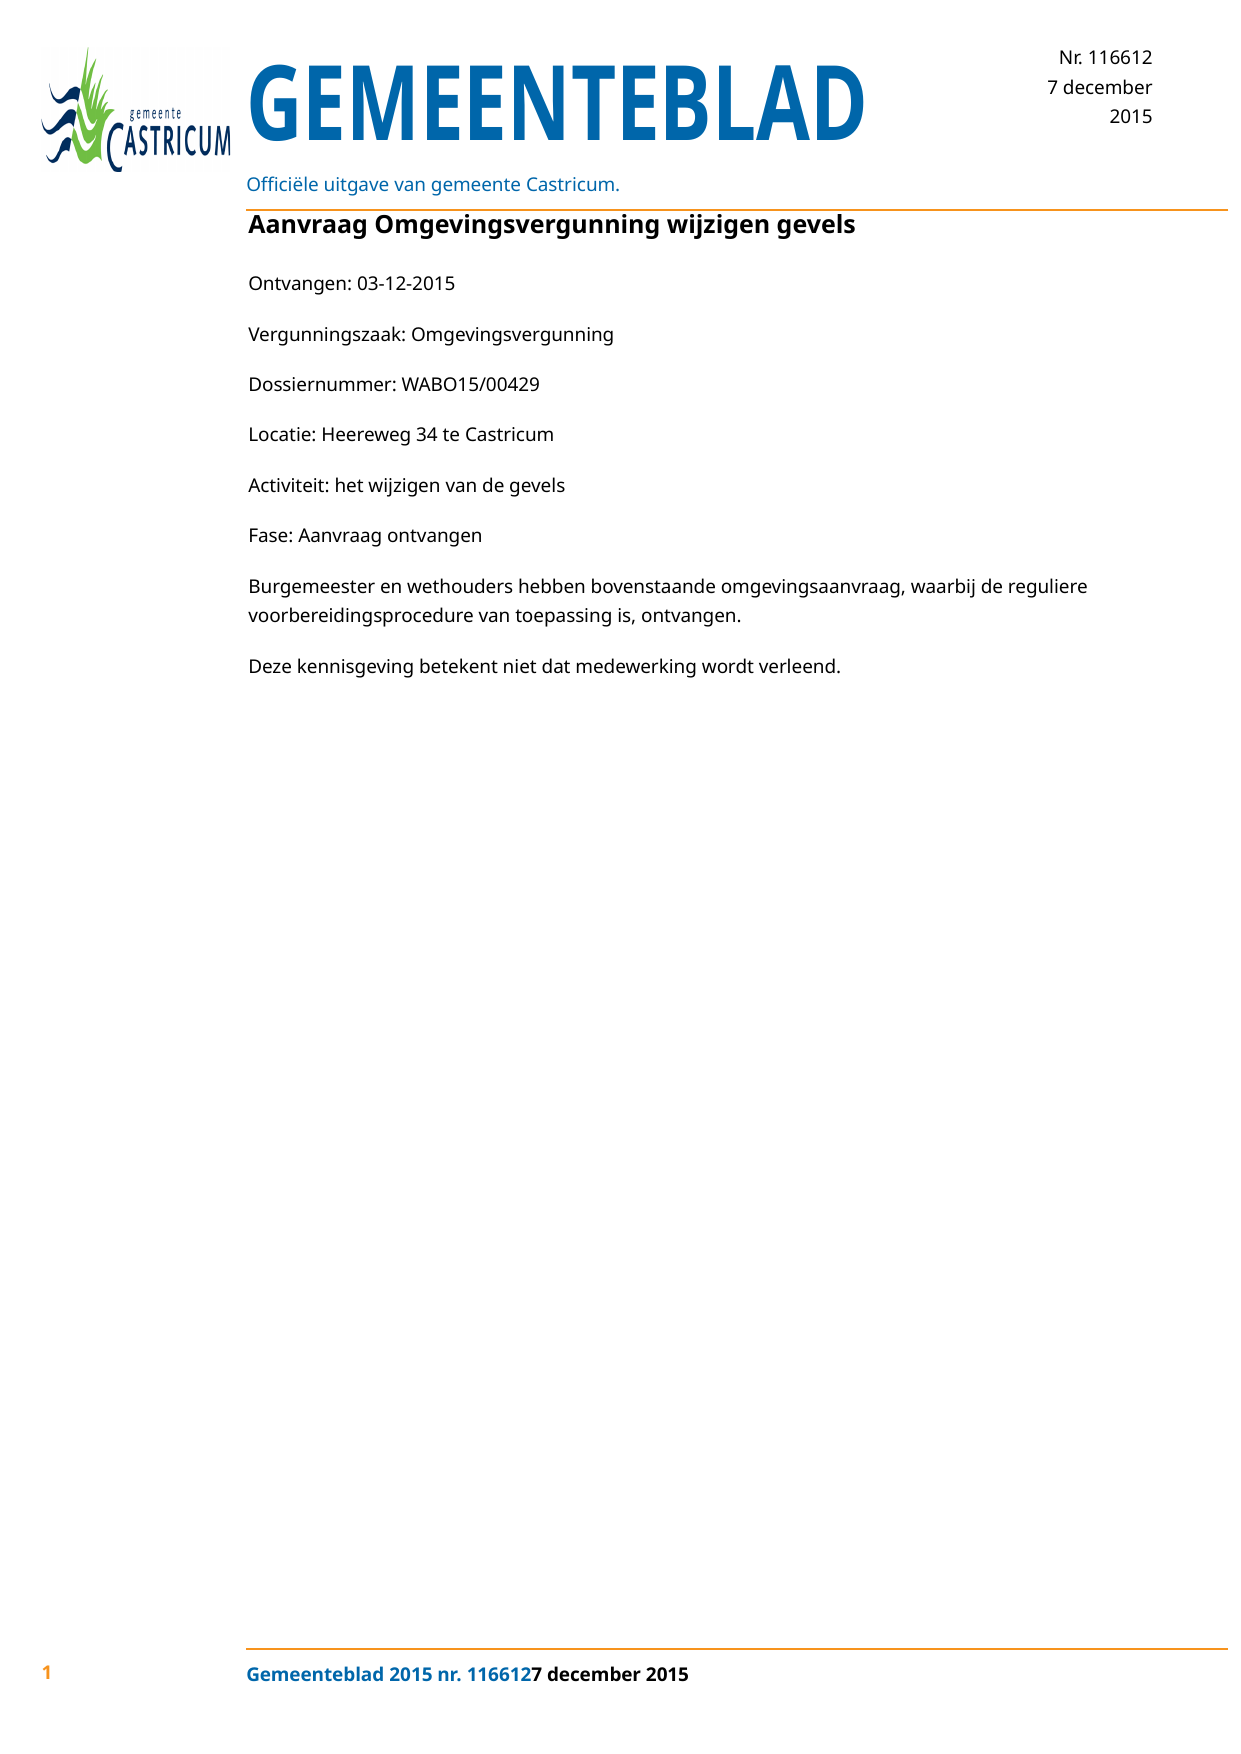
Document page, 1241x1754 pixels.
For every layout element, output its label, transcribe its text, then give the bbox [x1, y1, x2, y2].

text Aanvraag Omgevingsvergunning wijzigen gevels [248, 211, 1152, 241]
text Burgemeester en wethouders hebben bovenstaande omgevingsaanvraag, waarbij de reguliere voorbereidingsprocedure van toepassing is, ontvangen. [248, 573, 1152, 628]
text Locatie: Heereweg 34 te Castricum [248, 422, 1152, 447]
text Vergunningszaak: Omgevingsvergunning [248, 321, 1152, 346]
text Deze kennisgeving betekent niet dat medewerking wordt verleend. [248, 653, 1152, 678]
text Ontvangen: 03-12-2015 [248, 270, 1152, 296]
picture [41, 47, 231, 172]
text Dossiernummer: WABO15/00429 [248, 371, 1152, 397]
text Fase: Aanvraag ontvangen [248, 522, 1152, 548]
text Activiteit: het wijzigen van de gevels [248, 472, 1152, 498]
